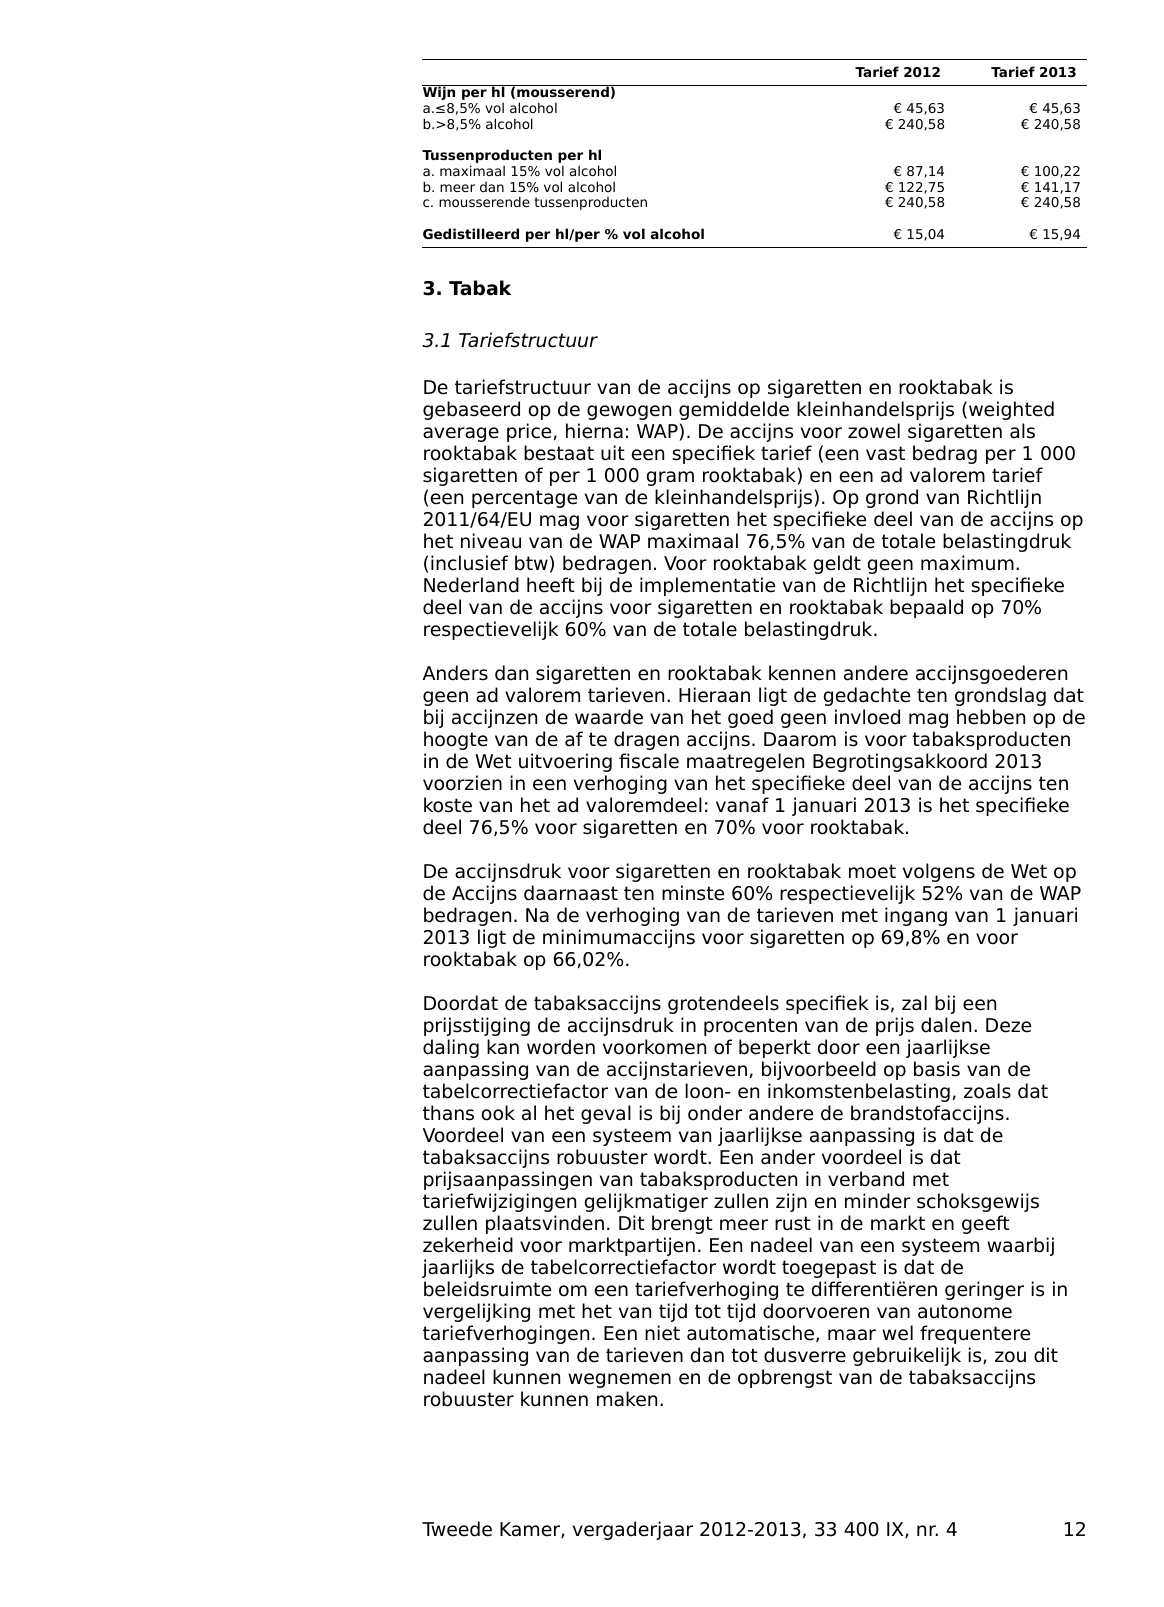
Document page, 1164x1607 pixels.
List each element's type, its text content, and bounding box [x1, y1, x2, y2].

table_header Tarief 2012 [815, 60, 951, 85]
table_cell [815, 148, 951, 164]
table_cell € 45,63 [815, 101, 951, 117]
subtitle 3. Tabak [422, 278, 1087, 300]
table_header Tarief 2013 [951, 60, 1087, 85]
table_cell [951, 133, 1087, 148]
table_cell [951, 86, 1087, 101]
subtitle 3.1 Tariefstructuur [422, 330, 1087, 352]
text Doordat de tabaksaccijns grotendeels specifiek is, zal bij een prijsstijging de accijnsdruk in procenten van de prijs dalen. Deze daling kan worden voorkomen of beperkt door een jaarlijkse aanpassing van de accijnstarieven, bijvoorbeeld op basis van de tabelcorrectiefactor van de loon- en inkomstenbelasting, zoals dat thans ook al het geval is bij onder andere de brandstofaccijns. Voordeel van een systeem van jaarlijkse aanpassing is dat de tabaksaccijns robuuster wordt. Een ander voordeel is dat prijsaanpassingen van tabaksproducten in verband met tariefwijzigingen gelijkmatiger zullen zijn en minder schoksgewijs zullen plaatsvinden. Dit brengt meer rust in de markt en geeft zekerheid voor marktpartijen. Een nadeel van een systeem waarbij jaarlijks de tabelcorrectiefactor wordt toegepast is dat de beleidsruimte om een tariefverhoging te differentiëren geringer is in vergelijking met het van tijd tot tijd doorvoeren van autonome tariefverhogingen. Een niet automatische, maar wel frequentere aanpassing van de tarieven dan tot dusverre gebruikelijk is, zou dit nadeel kunnen wegnemen en de opbrengst van de tabaksaccijns robuuster kunnen maken. [422, 993, 1087, 1411]
table_cell € 240,58 [951, 117, 1087, 132]
table_cell [951, 148, 1087, 164]
table_cell [422, 133, 815, 148]
table_cell [422, 211, 815, 227]
text De accijnsdruk voor sigaretten en rooktabak moet volgens de Wet op de Accijns daarnaast ten minste 60% respectievelijk 52% van de WAP bedragen. Na de verhoging van de tarieven met ingang van 1 januari 2013 ligt de minimumaccijns voor sigaretten op 69,8% en voor rooktabak op 66,02%. [422, 861, 1087, 971]
table_cell Gedistilleerd per hl/per % vol alcohol [422, 227, 815, 247]
table_cell € 141,17 [951, 180, 1087, 195]
table_cell Tussenproducten per hl [422, 148, 815, 164]
table_cell [815, 133, 951, 148]
table_cell € 100,22 [951, 164, 1087, 179]
table_cell € 122,75 [815, 180, 951, 195]
text De tariefstructuur van de accijns op sigaretten en rooktabak is gebaseerd op de gewogen gemiddelde kleinhandelsprijs (weighted average price, hierna: WAP). De accijns voor zowel sigaretten als rooktabak bestaat uit een specifiek tarief (een vast bedrag per 1 000 sigaretten of per 1 000 gram rooktabak) en een ad valorem tarief (een percentage van de kleinhandelsprijs). Op grond van Richtlijn 2011/64/EU mag voor sigaretten het specifieke deel van de accijns op het niveau van de WAP maximaal 76,5% van de totale belastingdruk (inclusief btw) bedragen. Voor rooktabak geldt geen maximum. Nederland heeft bij de implementatie van de Richtlijn het specifieke deel van de accijns voor sigaretten en rooktabak bepaald op 70% respectievelijk 60% van de totale belastingdruk. [422, 377, 1087, 641]
table_cell € 45,63 [951, 101, 1087, 117]
table_cell € 240,58 [951, 195, 1087, 211]
table_cell Wijn per hl (mousserend) [422, 86, 815, 101]
table_cell [951, 211, 1087, 227]
table_cell € 15,04 [815, 227, 951, 247]
table_cell a.≤8,5% vol alcohol [422, 101, 815, 117]
table_cell [815, 86, 951, 101]
table_cell € 240,58 [815, 117, 951, 132]
table_cell c. mousserende tussenproducten [422, 195, 815, 211]
text Anders dan sigaretten en rooktabak kennen andere accijnsgoederen geen ad valorem tarieven. Hieraan ligt de gedachte ten grondslag dat bij accijnzen de waarde van het goed geen invloed mag hebben op de hoogte van de af te dragen accijns. Daarom is voor tabaksproducten in de Wet uitvoering fiscale maatregelen Begrotingsakkoord 2013 voorzien in een verhoging van het specifieke deel van de accijns ten koste van het ad valoremdeel: vanaf 1 januari 2013 is het specifieke deel 76,5% voor sigaretten en 70% voor rooktabak. [422, 663, 1087, 839]
table_cell € 240,58 [815, 195, 951, 211]
table_header [422, 60, 815, 85]
table_cell a. maximaal 15% vol alcohol [422, 164, 815, 179]
table_cell € 87,14 [815, 164, 951, 179]
table_cell b. meer dan 15% vol alcohol [422, 180, 815, 195]
table_cell b.>8,5% alcohol [422, 117, 815, 132]
table_cell [815, 211, 951, 227]
table_cell € 15,94 [951, 227, 1087, 247]
